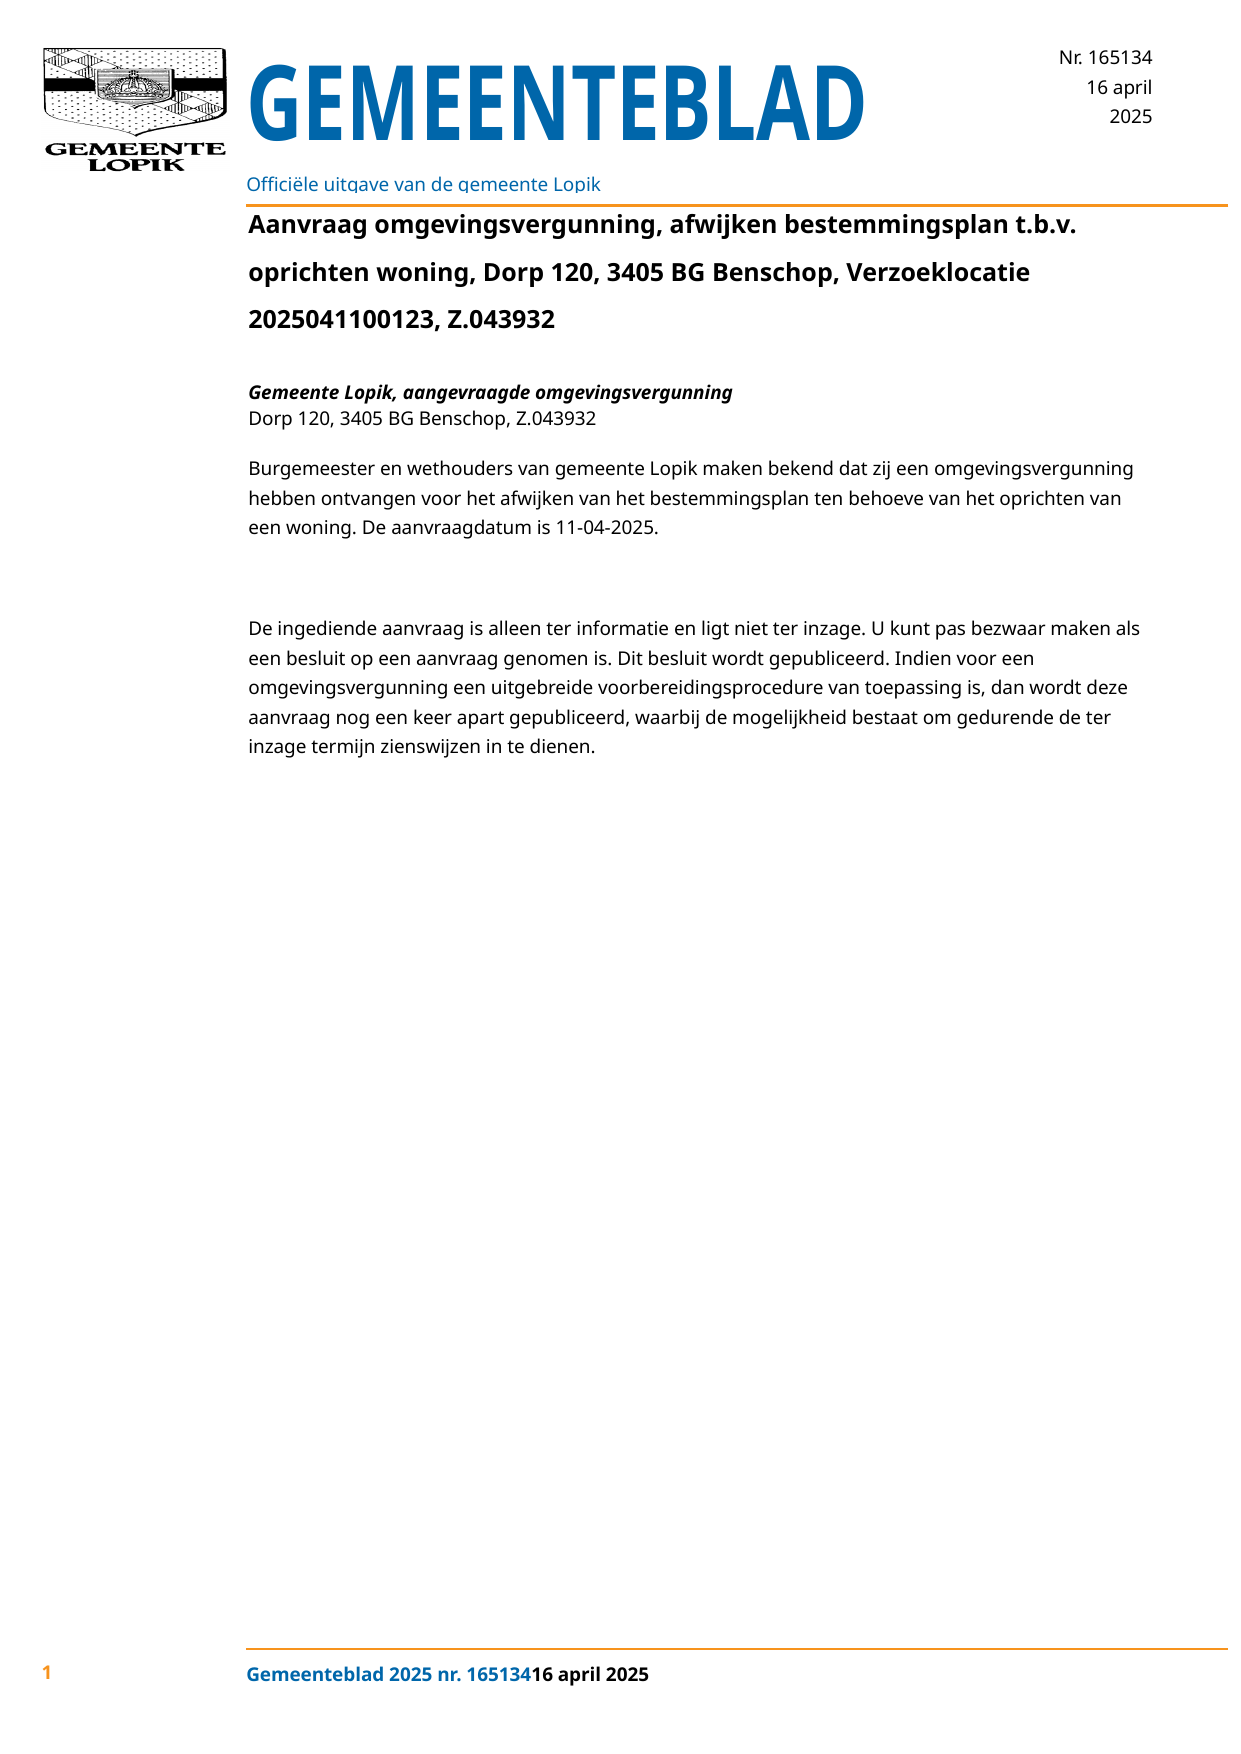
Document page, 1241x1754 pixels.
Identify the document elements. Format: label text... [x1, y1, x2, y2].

picture [41, 47, 231, 172]
text De ingediende aanvraag is alleen ter informatie en ligt niet ter inzage. U kunt pas bezwaar maken als een besluit op een aanvraag genomen is. Dit besluit wordt gepubliceerd. Indien voor een omgevingsvergunning een uitgebreide voorbereidingsprocedure van toepassing is, dan wordt deze aanvraag nog een keer apart gepubliceerd, waarbij de mogelijkheid bestaat om gedurende de ter inzage termijn zienswijzen in te dienen. [248, 615, 1152, 759]
text Dorp 120, 3405 BG Benschop, Z.043932 [248, 405, 1152, 431]
text Gemeente Lopik, aangevraagde omgevingsvergunning [248, 379, 1152, 405]
text Burgemeester en wethouders van gemeente Lopik maken bekend dat zij een omgevingsvergunning hebben ontvangen voor het afwijken van het bestemmingsplan ten behoeve van het oprichten van een woning. De aanvraagdatum is 11-04-2025. [248, 455, 1152, 540]
text Aanvraag omgevingsvergunning, afwijken bestemmingsplan t.b.v. oprichten woning, Dorp 120, 3405 BG Benschop, Verzoeklocatie 2025041100123, Z.043932 [248, 207, 1152, 336]
